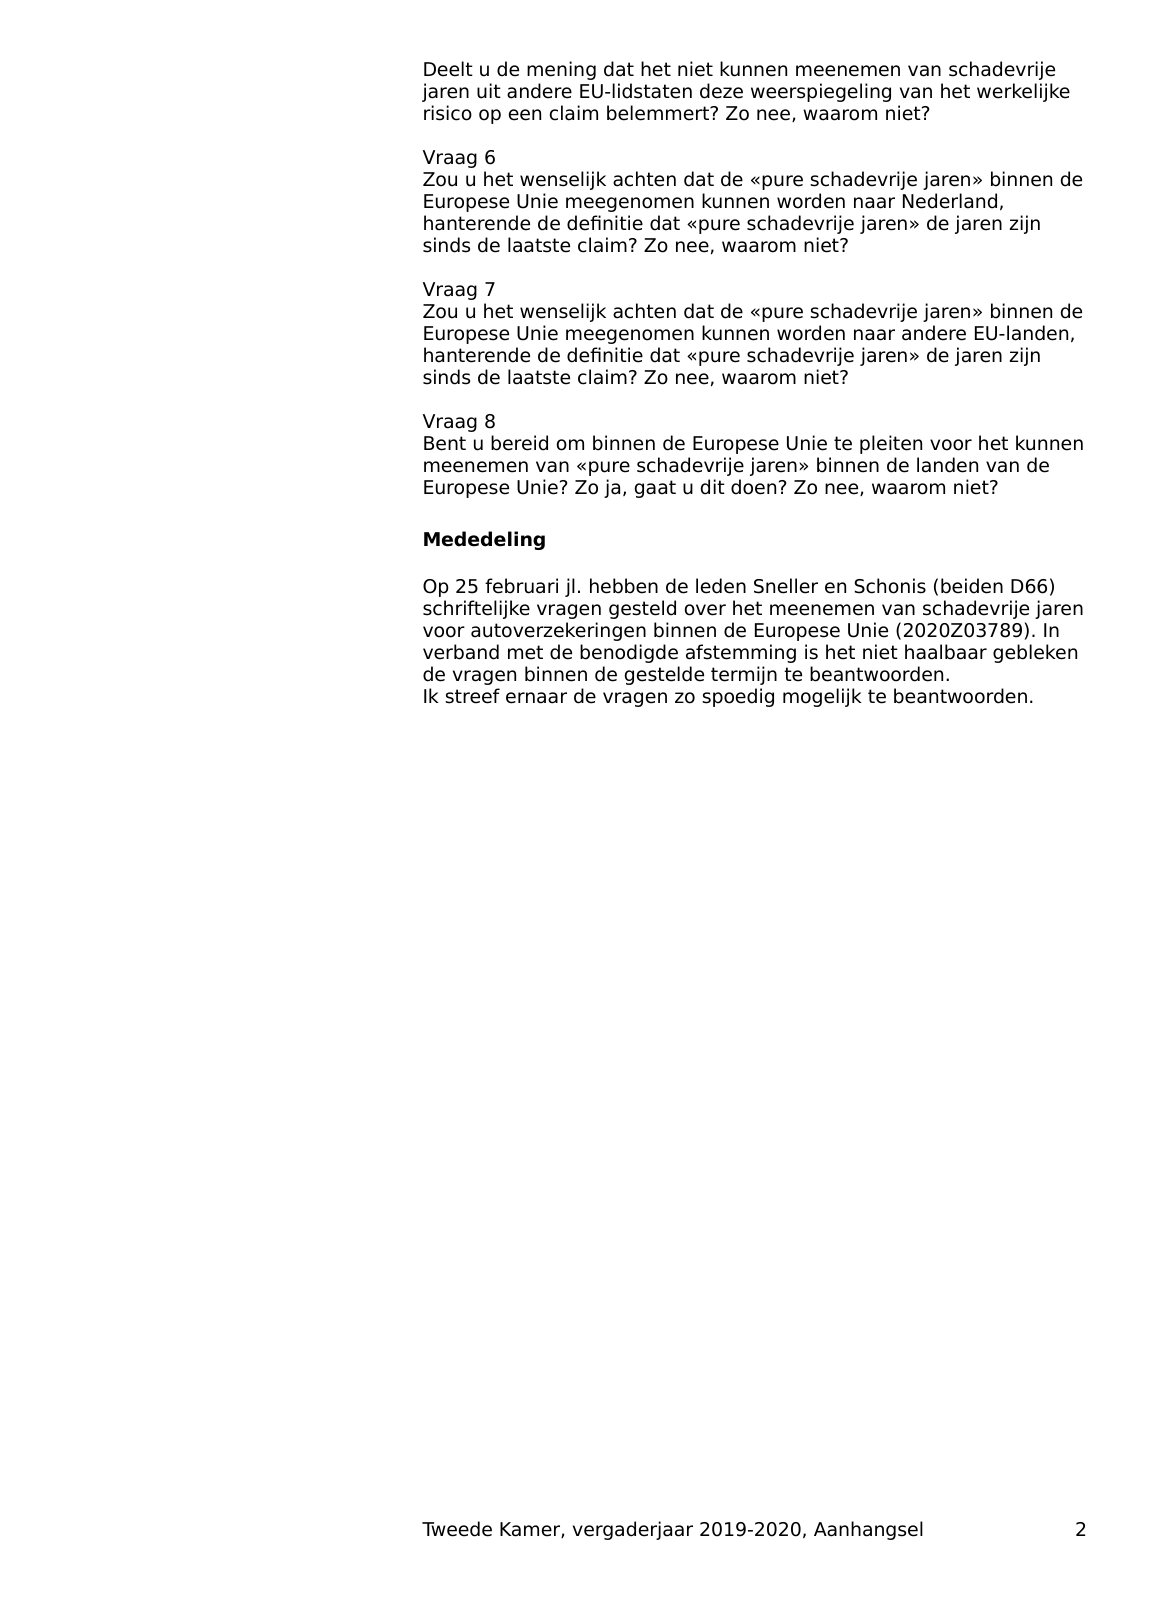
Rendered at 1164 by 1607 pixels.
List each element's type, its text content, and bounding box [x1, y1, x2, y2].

text Ik streef ernaar de vragen zo spoedig mogelijk te beantwoorden. [422, 686, 1087, 708]
subtitle Mededeling [422, 529, 1087, 551]
text Vraag 6 [422, 147, 1087, 169]
text Bent u bereid om binnen de Europese Unie te pleiten voor het kunnen meenemen van «pure schadevrije jaren» binnen de landen van de Europese Unie? Zo ja, gaat u dit doen? Zo nee, waarom niet? [422, 433, 1087, 499]
text Vraag 8 [422, 411, 1087, 433]
text Op 25 februari jl. hebben de leden Sneller en Schonis (beiden D66) schriftelijke vragen gesteld over het meenemen van schadevrije jaren voor autoverzekeringen binnen de Europese Unie (2020Z03789). In verband met de benodigde afstemming is het niet haalbaar gebleken de vragen binnen de gestelde termijn te beantwoorden. [422, 576, 1087, 686]
text Zou u het wenselijk achten dat de «pure schadevrije jaren» binnen de Europese Unie meegenomen kunnen worden naar andere EU-landen, hanterende de definitie dat «pure schadevrije jaren» de jaren zijn sinds de laatste claim? Zo nee, waarom niet? [422, 301, 1087, 389]
text Deelt u de mening dat het niet kunnen meenemen van schadevrije jaren uit andere EU-lidstaten deze weerspiegeling van het werkelijke risico op een claim belemmert? Zo nee, waarom niet? [422, 59, 1087, 125]
text Zou u het wenselijk achten dat de «pure schadevrije jaren» binnen de Europese Unie meegenomen kunnen worden naar Nederland, hanterende de definitie dat «pure schadevrije jaren» de jaren zijn sinds de laatste claim? Zo nee, waarom niet? [422, 169, 1087, 257]
text Vraag 7 [422, 279, 1087, 301]
